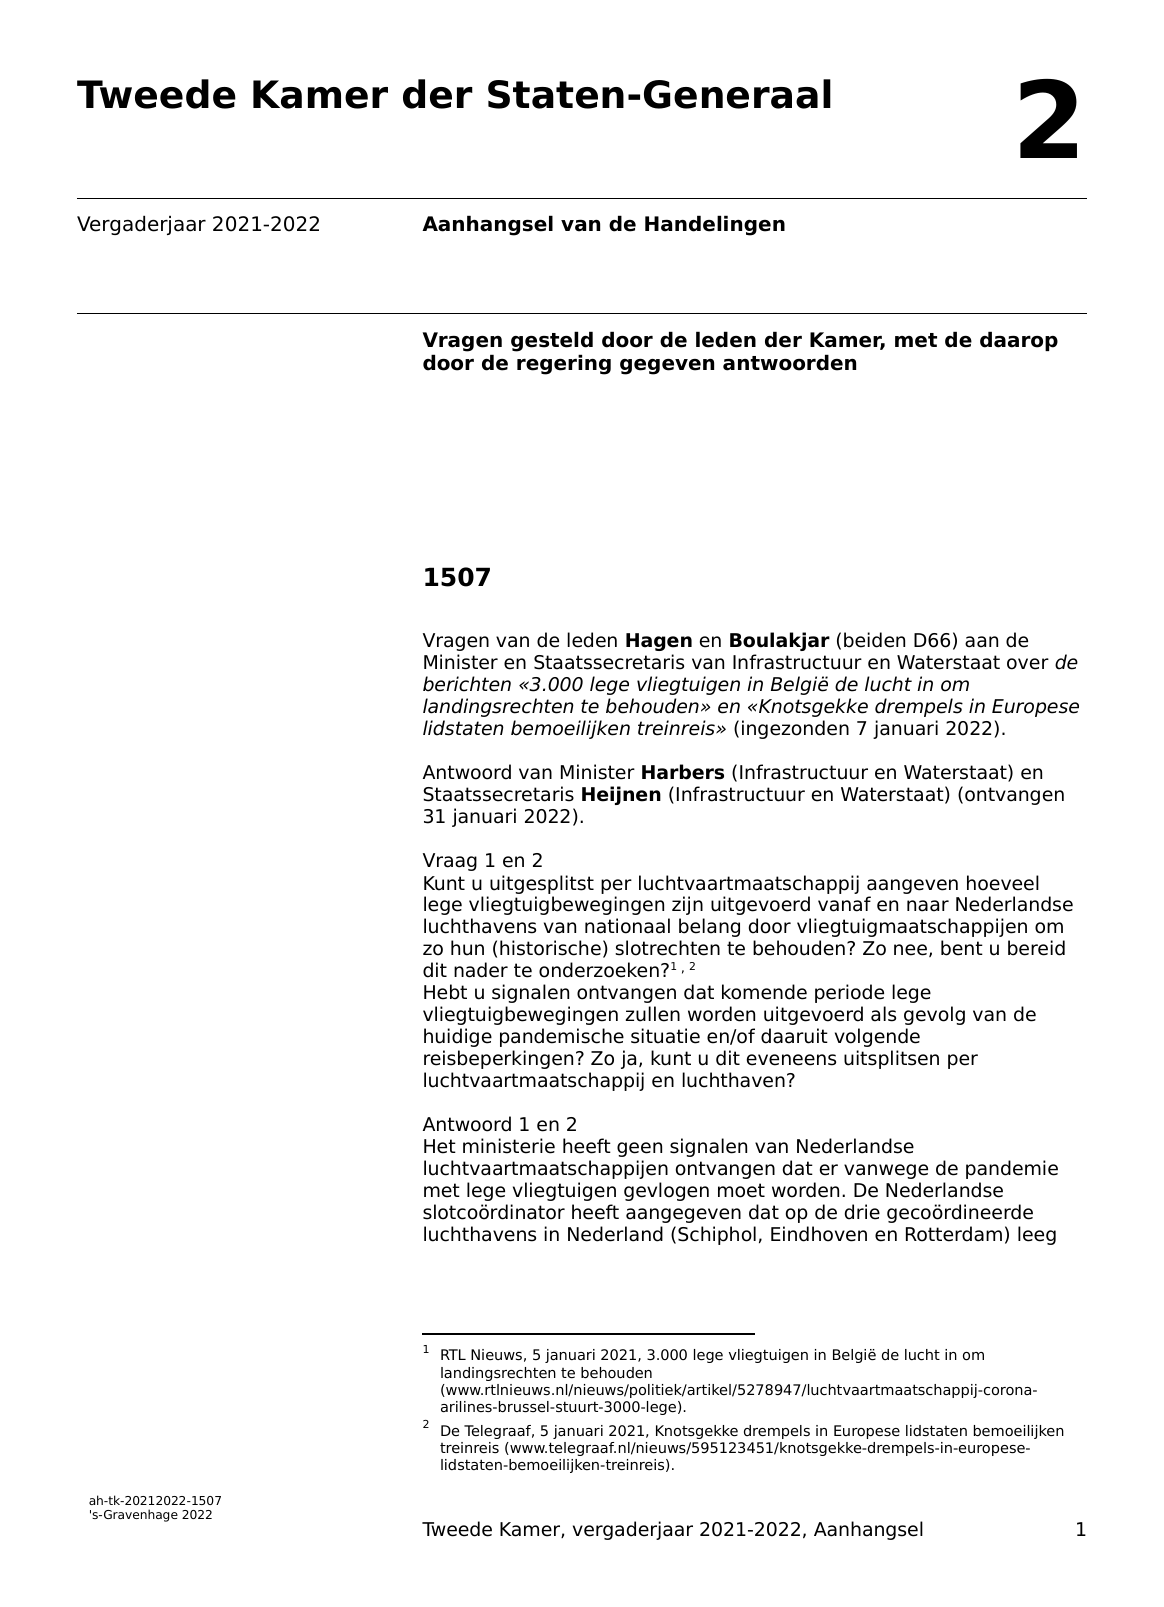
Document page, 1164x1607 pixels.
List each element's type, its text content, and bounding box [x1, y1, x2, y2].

text Antwoord van Minister Harbers (Infrastructuur en Waterstaat) en Staatssecretaris Heijnen (Infrastructuur en Waterstaat) (ontvangen 31 januari 2022). [422, 762, 1087, 828]
text Antwoord 1 en 2 [422, 1114, 1087, 1136]
text RTL Nieuws, 5 januari 2021, 3.000 lege vliegtuigen in België de lucht in om landingsrechten te behouden (www.rtlnieuws.nl/nieuws/politiek/artikel/5278947/luchtvaartmaatschappij-corona-arilines-brussel-stuurt-3000-lege). [422, 1343, 1087, 1416]
table_cell Vragen gesteld door de leden der Kamer, met de daarop door de regering gegeven antwoorden [422, 314, 1087, 375]
text ah-tk-20212022-1507 [88, 1494, 323, 1508]
text 1507 [422, 563, 1087, 592]
text 's-Gravenhage 2022 [88, 1508, 323, 1522]
text Hebt u signalen ontvangen dat komende periode lege vliegtuigbewegingen zullen worden uitgevoerd als gevolg van de huidige pandemische situatie en/of daaruit volgende reisbeperkingen? Zo ja, kunt u dit eveneens uitsplitsen per luchtvaartmaatschappij en luchthaven? [422, 982, 1087, 1092]
text Vraag 1 en 2 [422, 850, 1087, 872]
text Het ministerie heeft geen signalen van Nederlandse luchtvaartmaatschappijen ontvangen dat er vanwege de pandemie met lege vliegtuigen gevlogen moet worden. De Nederlandse slotcoördinator heeft aangegeven dat op de drie gecoördineerde luchthavens in Nederland (Schiphol, Eindhoven en Rotterdam) leeg [422, 1136, 1087, 1246]
text Vragen van de leden Hagen en Boulakjar (beiden D66) aan de Minister en Staatssecretaris van Infrastructuur en Waterstaat over de berichten «3.000 lege vliegtuigen in België de lucht in om landingsrechten te behouden» en «Knotsgekke drempels in Europese lidstaten bemoeilijken treinreis» (ingezonden 7 januari 2022). [422, 630, 1087, 740]
table_header 2 [886, 59, 1087, 198]
text De Telegraaf, 5 januari 2021, Knotsgekke drempels in Europese lidstaten bemoeilijken treinreis (www.telegraaf.nl/nieuws/595123451/knotsgekke-drempels-in-europese-lidstaten-bemoeilijken-treinreis). [422, 1418, 1087, 1474]
table_cell [77, 314, 422, 375]
text Kunt u uitgesplitst per luchtvaartmaatschappij aangeven hoeveel lege vliegtuigbewegingen zijn uitgevoerd vanaf en naar Nederlandse luchthavens van nationaal belang door vliegtuigmaatschappijen om zo hun (historische) slotrechten te behouden? Zo nee, bent u bereid dit nader te onderzoeken?, [422, 872, 1087, 982]
table_cell Aanhangsel van de Handelingen [422, 199, 1087, 313]
table_cell Vergaderjaar 2021-2022 [77, 199, 422, 313]
table_header Tweede Kamer der Staten-Generaal [77, 59, 886, 198]
